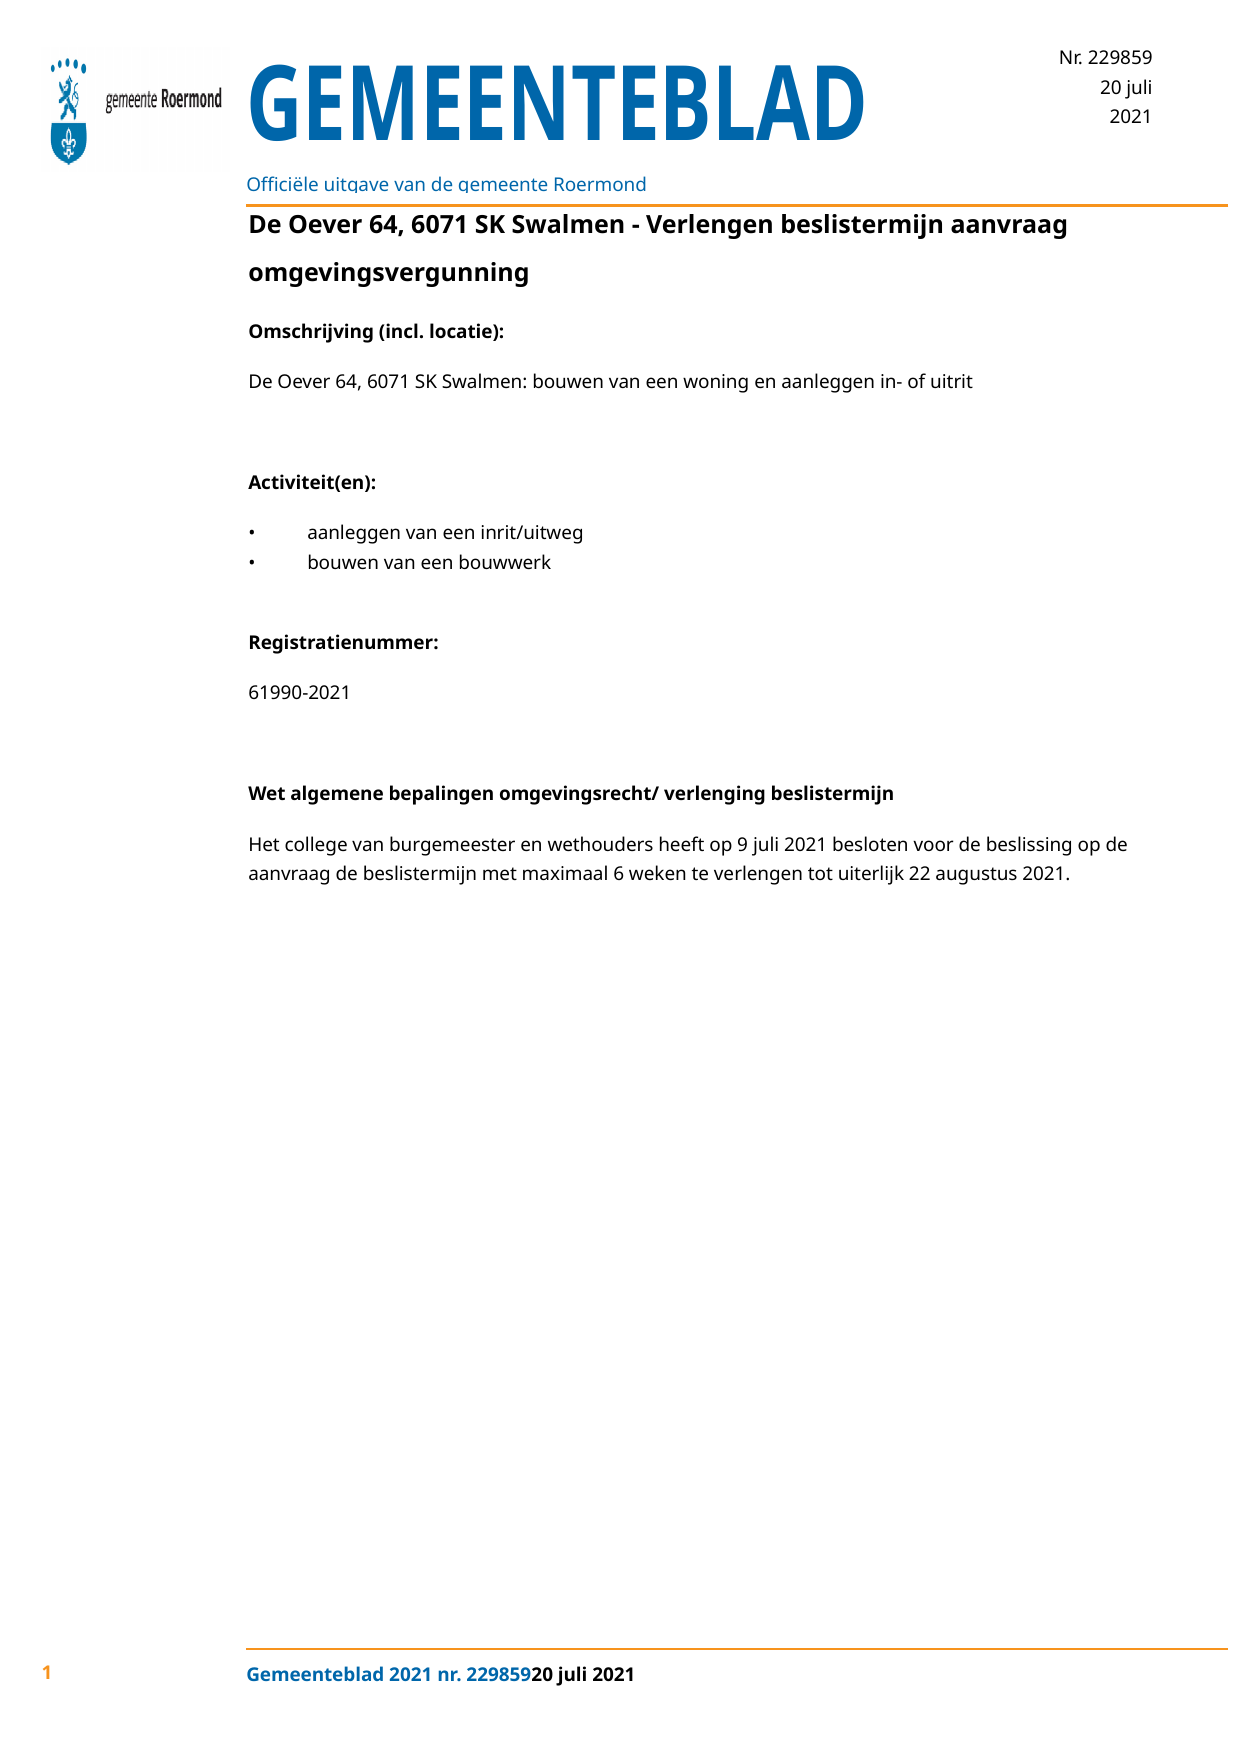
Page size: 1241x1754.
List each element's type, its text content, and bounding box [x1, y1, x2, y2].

text 61990-2021 [248, 679, 1152, 705]
text Omschrijving (incl. locatie): [248, 318, 1152, 344]
picture [41, 47, 231, 172]
text Wet algemene bepalingen omgevingsrecht/ verlenging beslistermijn [248, 780, 1152, 806]
text Het college van burgemeester en wethouders heeft op 9 juli 2021 besloten voor de beslissing op de aanvraag de beslistermijn met maximaal 6 weken te verlengen tot uiterlijk 22 augustus 2021. [248, 831, 1152, 886]
text Registratienummer: [248, 629, 1152, 655]
list bouwen van een bouwwerk [248, 549, 1152, 575]
list aanleggen van een inrit/uitweg [248, 519, 1152, 545]
text De Oever 64, 6071 SK Swalmen - Verlengen beslistermijn aanvraag omgevingsvergunning [248, 207, 1152, 288]
text De Oever 64, 6071 SK Swalmen: bouwen van een woning en aanleggen in- of uitrit [248, 368, 1152, 394]
text Activiteit(en): [248, 469, 1152, 495]
